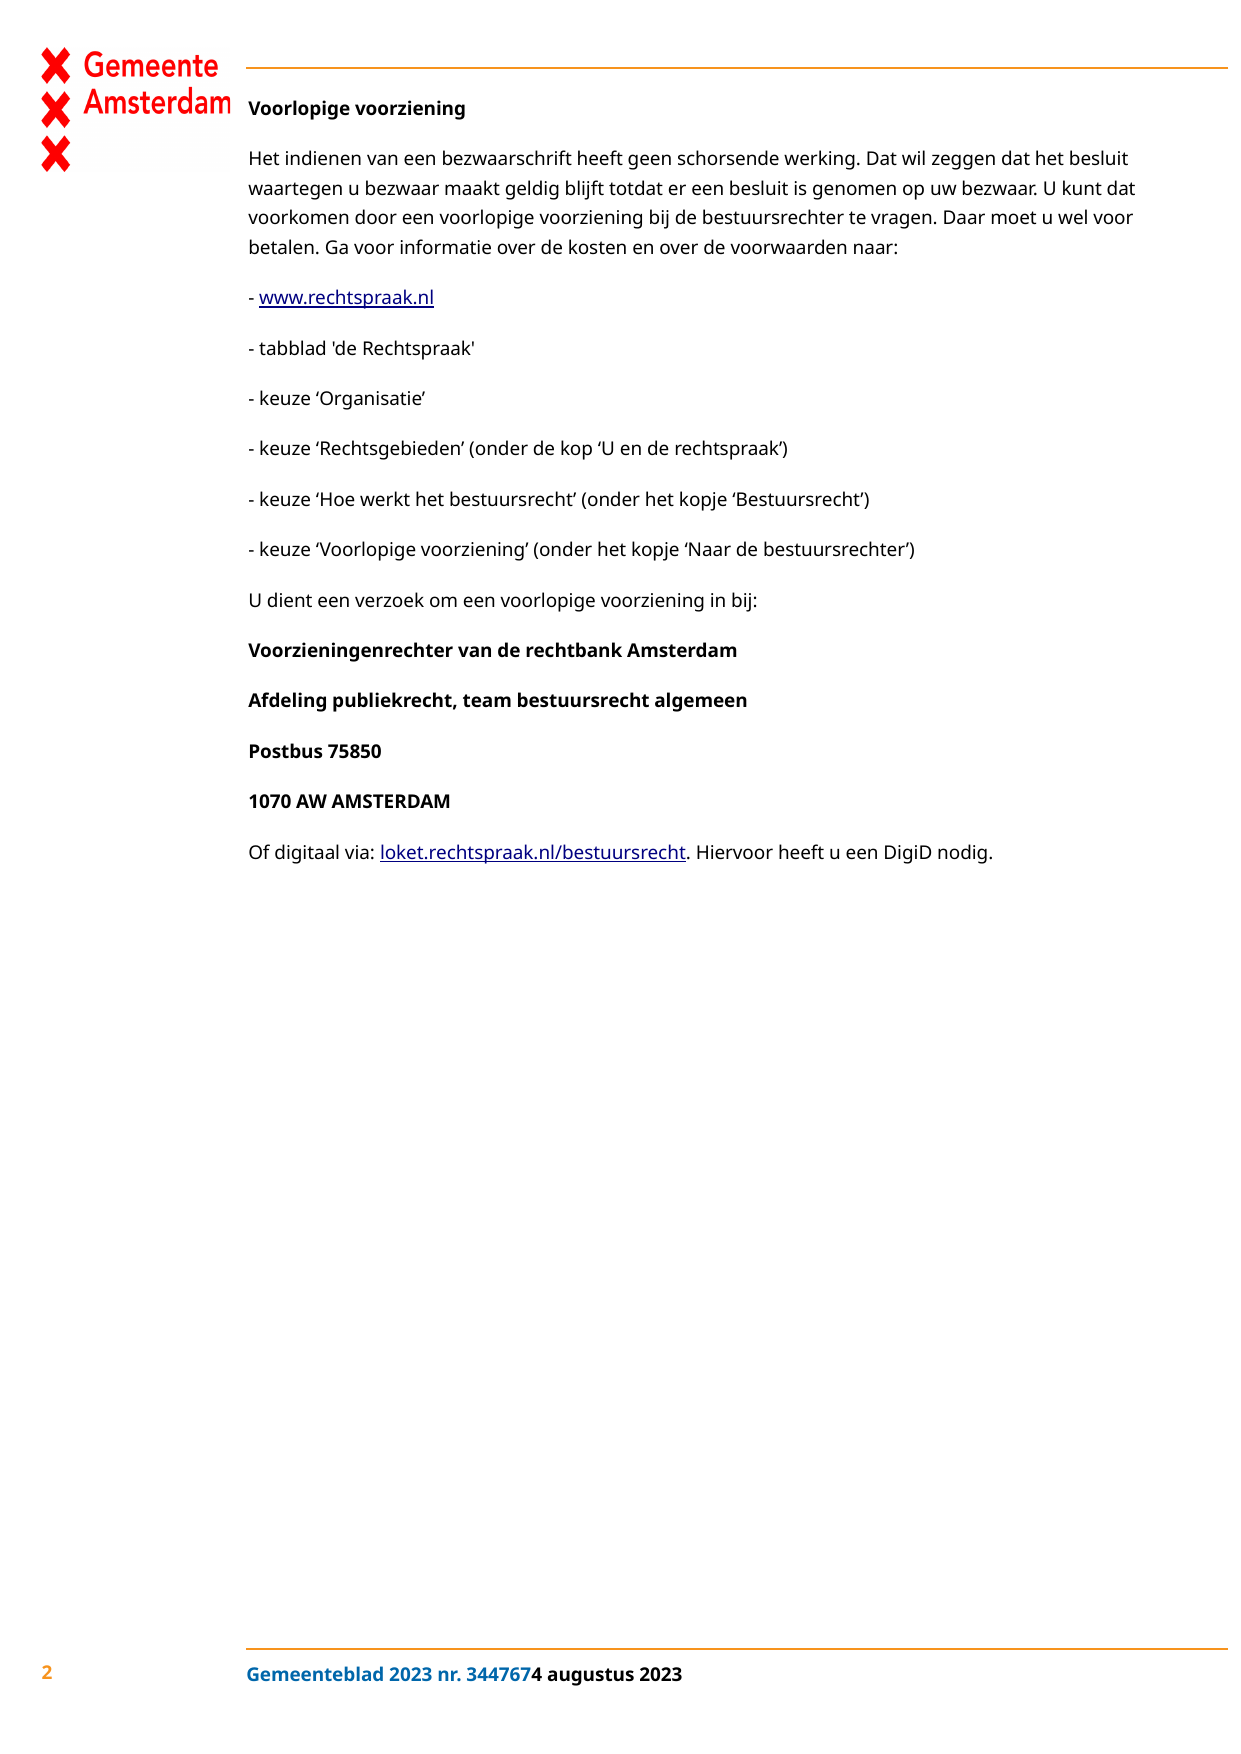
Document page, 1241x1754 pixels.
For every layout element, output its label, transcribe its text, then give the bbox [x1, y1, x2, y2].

text Postbus 75850 [248, 738, 1152, 764]
text Voorzieningenrechter van de rechtbank Amsterdam [248, 637, 1152, 663]
text 1070 AW AMSTERDAM [248, 788, 1152, 814]
text - keuze ‘Hoe werkt het bestuursrecht’ (onder het kopje ‘Bestuursrecht’) [248, 486, 1152, 512]
text - tabblad 'de Rechtspraak' [248, 335, 1152, 361]
text U dient een verzoek om een voorlopige voorziening in bij: [248, 587, 1152, 613]
text Afdeling publiekrecht, team bestuursrecht algemeen [248, 688, 1152, 713]
text - www.rechtspraak.nl [248, 284, 1152, 310]
text Voorlopige voorziening [248, 95, 1152, 121]
picture [41, 47, 231, 172]
text - keuze ‘Voorlopige voorziening’ (onder het kopje ‘Naar de bestuursrechter’) [248, 536, 1152, 562]
text - keuze ‘Rechtsgebieden’ (onder de kop ‘U en de rechtspraak’) [248, 436, 1152, 461]
text Of digitaal via: loket.rechtspraak.nl/bestuursrecht. Hiervoor heeft u een DigiD nodig. [248, 839, 1152, 865]
text - keuze ‘Organisatie’ [248, 385, 1152, 411]
text Het indienen van een bezwaarschrift heeft geen schorsende werking. Dat wil zeggen dat het besluit waartegen u bezwaar maakt geldig blijft totdat er een besluit is genomen op uw bezwaar. U kunt dat voorkomen door een voorlopige voorziening bij de bestuursrechter te vragen. Daar moet u wel voor betalen. Ga voor informatie over de kosten en over de voorwaarden naar: [248, 145, 1152, 260]
